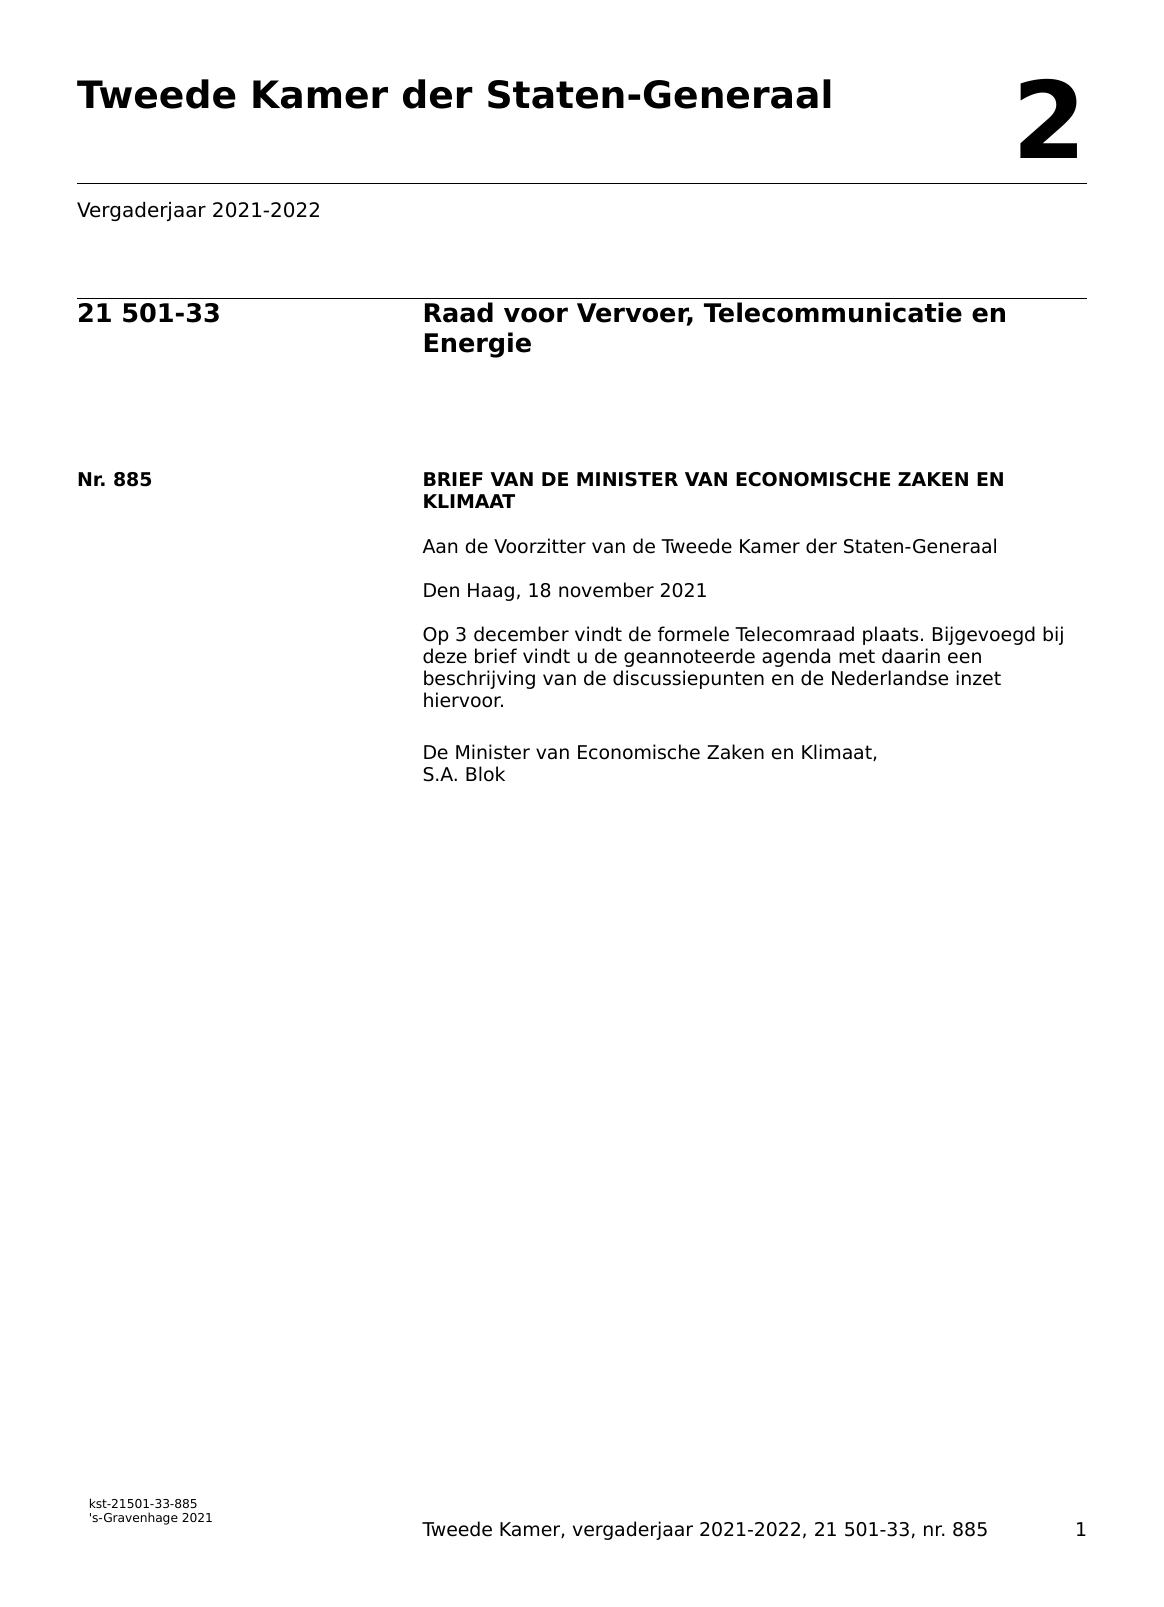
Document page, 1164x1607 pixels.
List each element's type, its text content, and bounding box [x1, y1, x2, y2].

table_header 2 [886, 59, 1087, 183]
text Den Haag, 18 november 2021 [422, 580, 1087, 602]
subtitle 21 501-33 Raad voor Vervoer, Telecommunicatie en Energie [77, 299, 1087, 358]
text kst-21501-33-885 [88, 1497, 323, 1511]
text Aan de Voorzitter van de Tweede Kamer der Staten-Generaal [422, 536, 1087, 557]
table_header Tweede Kamer der Staten-Generaal [77, 59, 886, 183]
table_cell Vergaderjaar 2021-2022 [77, 184, 1087, 298]
text 's-Gravenhage 2021 [88, 1511, 323, 1525]
text Op 3 december vindt de formele Telecomraad plaats. Bijgevoegd bij deze brief vindt u de geannoteerde agenda met daarin een beschrijving van de discussiepunten en de Nederlandse inzet hiervoor. [422, 624, 1087, 712]
text De Minister van Economische Zaken en Klimaat, S.A. Blok [422, 742, 1087, 786]
subtitle Nr. 885 BRIEF VAN DE MINISTER VAN ECONOMISCHE ZAKEN EN KLIMAAT [77, 469, 1087, 513]
